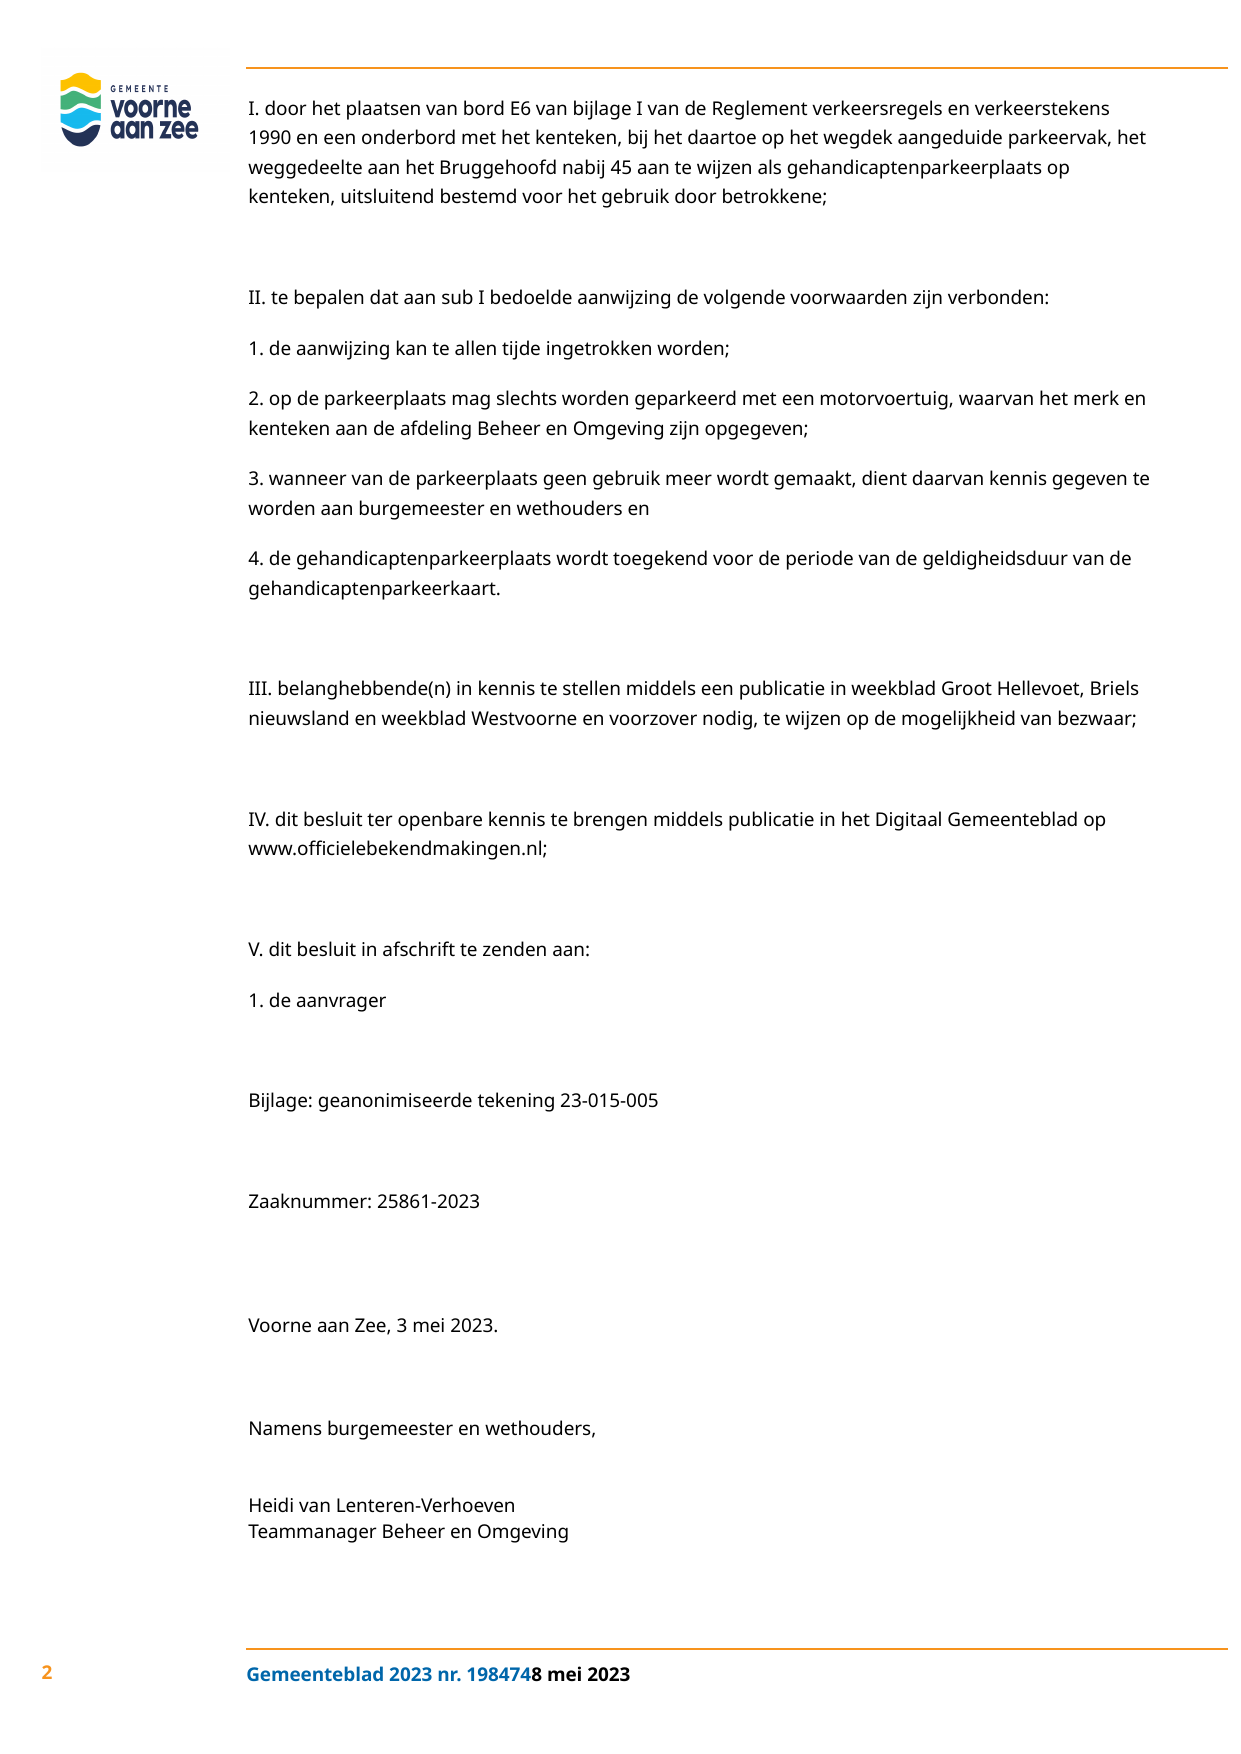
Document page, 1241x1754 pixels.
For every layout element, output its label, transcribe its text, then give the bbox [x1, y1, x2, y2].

text 3. wanneer van de parkeerplaats geen gebruik meer wordt gemaakt, dient daarvan kennis gegeven te worden aan burgemeester en wethouders en [248, 465, 1152, 521]
text 1. de aanvrager [248, 987, 1152, 1013]
picture [41, 47, 231, 172]
text 4. de gehandicaptenparkeerplaats wordt toegekend voor de periode van de geldigheidsduur van de gehandicaptenparkeerkaart. [248, 545, 1152, 601]
text V. dit besluit in afschrift te zenden aan: [248, 936, 1152, 962]
text Teammanager Beheer en Omgeving [248, 1518, 1152, 1544]
text I. door het plaatsen van bord E6 van bijlage I van de Reglement verkeersregels en verkeerstekens 1990 en een onderbord met het kenteken, bij het daartoe op het wegdek aangeduide parkeervak, het weggedeelte aan het Bruggehoofd nabij 45 aan te wijzen als gehandicaptenparkeerplaats op kenteken, uitsluitend bestemd voor het gebruik door betrokkene; [248, 95, 1152, 209]
text Zaaknummer: 25861-2023 [248, 1188, 1152, 1214]
text IV. dit besluit ter openbare kennis te brengen middels publicatie in het Digitaal Gemeenteblad op www.officielebekendmakingen.nl; [248, 806, 1152, 861]
text 2. op de parkeerplaats mag slechts worden geparkeerd met een motorvoertuig, waarvan het merk en kenteken aan de afdeling Beheer en Omgeving zijn opgegeven; [248, 385, 1152, 441]
text Heidi van Lenteren-Verhoeven [248, 1493, 1152, 1518]
text Namens burgemeester en wethouders, [248, 1415, 1152, 1441]
text Voorne aan Zee, 3 mei 2023. [248, 1312, 1152, 1338]
text 1. de aanwijzing kan te allen tijde ingetrokken worden; [248, 335, 1152, 361]
text II. te bepalen dat aan sub I bedoelde aanwijzing de volgende voorwaarden zijn verbonden: [248, 284, 1152, 310]
text III. belanghebbende(n) in kennis te stellen middels een publicatie in weekblad Groot Hellevoet, Briels nieuwsland en weekblad Westvoorne en voorzover nodig, te wijzen op de mogelijkheid van bezwaar; [248, 676, 1152, 731]
text Bijlage: geanonimiseerde tekening 23-015-005 [248, 1088, 1152, 1113]
